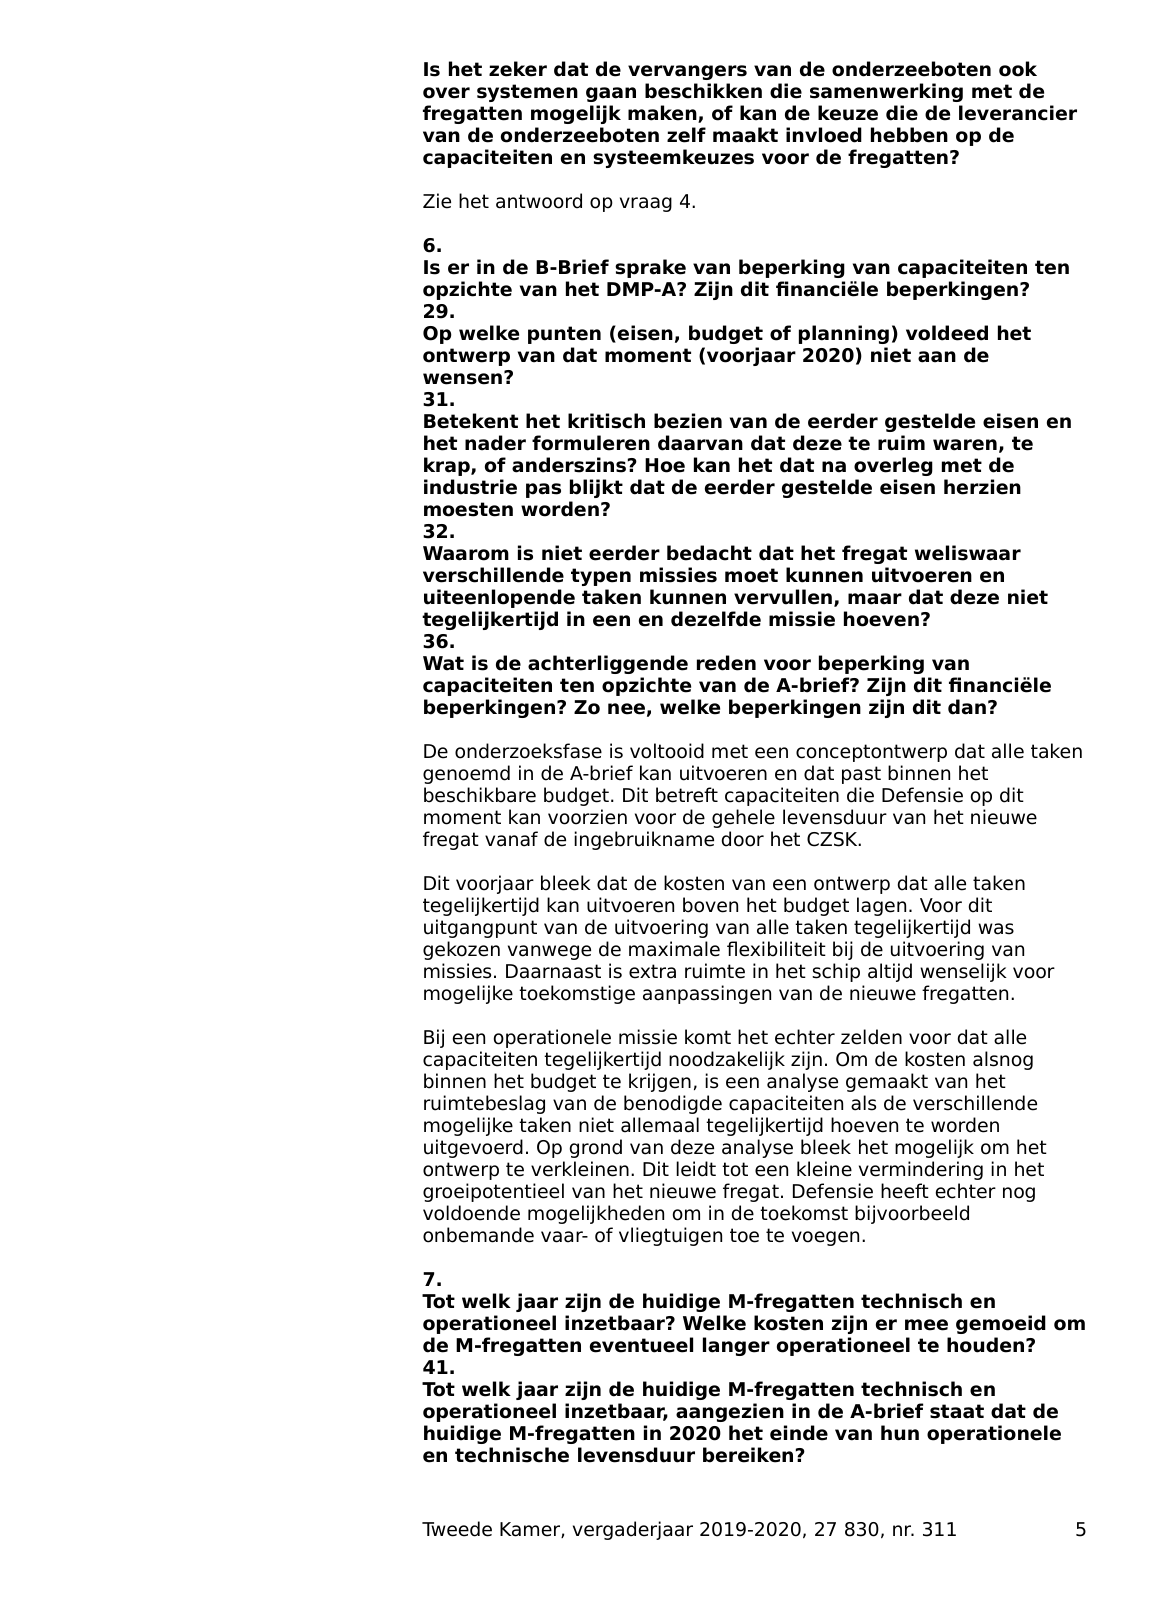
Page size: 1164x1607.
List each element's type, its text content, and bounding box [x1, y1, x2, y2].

text Dit voorjaar bleek dat de kosten van een ontwerp dat alle taken tegelijkertijd kan uitvoeren boven het budget lagen. Voor dit uitgangpunt van de uitvoering van alle taken tegelijkertijd was gekozen vanwege de maximale flexibiliteit bij de uitvoering van missies. Daarnaast is extra ruimte in het schip altijd wenselijk voor mogelijke toekomstige aanpassingen van de nieuwe fregatten. [422, 873, 1087, 1005]
text Op welke punten (eisen, budget of planning) voldeed het ontwerp van dat moment (voorjaar 2020) niet aan de wensen? [422, 323, 1087, 389]
text De onderzoeksfase is voltooid met een conceptontwerp dat alle taken genoemd in de A-brief kan uitvoeren en dat past binnen het beschikbare budget. Dit betreft capaciteiten die Defensie op dit moment kan voorzien voor de gehele levensduur van het nieuwe fregat vanaf de ingebruikname door het CZSK. [422, 741, 1087, 851]
text Tot welk jaar zijn de huidige M-fregatten technisch en operationeel inzetbaar? Welke kosten zijn er mee gemoeid om de M-fregatten eventueel langer operationeel te houden? [422, 1291, 1087, 1357]
text 31. [422, 389, 1087, 411]
text 36. [422, 631, 1087, 653]
text Bij een operationele missie komt het echter zelden voor dat alle capaciteiten tegelijkertijd noodzakelijk zijn. Om de kosten alsnog binnen het budget te krijgen, is een analyse gemaakt van het ruimtebeslag van de benodigde capaciteiten als de verschillende mogelijke taken niet allemaal tegelijkertijd hoeven te worden uitgevoerd. Op grond van deze analyse bleek het mogelijk om het ontwerp te verkleinen. Dit leidt tot een kleine vermindering in het groeipotentieel van het nieuwe fregat. Defensie heeft echter nog voldoende mogelijkheden om in de toekomst bijvoorbeeld onbemande vaar- of vliegtuigen toe te voegen. [422, 1027, 1087, 1247]
text Is er in de B-Brief sprake van beperking van capaciteiten ten opzichte van het DMP-A? Zijn dit financiële beperkingen? [422, 257, 1087, 301]
text Betekent het kritisch bezien van de eerder gestelde eisen en het nader formuleren daarvan dat deze te ruim waren, te krap, of anderszins? Hoe kan het dat na overleg met de industrie pas blijkt dat de eerder gestelde eisen herzien moesten worden? [422, 411, 1087, 521]
text Tot welk jaar zijn de huidige M-fregatten technisch en operationeel inzetbaar, aangezien in de A-brief staat dat de huidige M-fregatten in 2020 het einde van hun operationele en technische levensduur bereiken? [422, 1379, 1087, 1467]
text 6. [422, 235, 1087, 257]
text Is het zeker dat de vervangers van de onderzeeboten ook over systemen gaan beschikken die samenwerking met de fregatten mogelijk maken, of kan de keuze die de leverancier van de onderzeeboten zelf maakt invloed hebben op de capaciteiten en systeemkeuzes voor de fregatten? [422, 59, 1087, 169]
text Wat is de achterliggende reden voor beperking van capaciteiten ten opzichte van de A-brief? Zijn dit financiële beperkingen? Zo nee, welke beperkingen zijn dit dan? [422, 653, 1087, 719]
text 7. [422, 1269, 1087, 1291]
text Waarom is niet eerder bedacht dat het fregat weliswaar verschillende typen missies moet kunnen uitvoeren en uiteenlopende taken kunnen vervullen, maar dat deze niet tegelijkertijd in een en dezelfde missie hoeven? [422, 543, 1087, 631]
text 32. [422, 521, 1087, 543]
text 41. [422, 1357, 1087, 1379]
text 29. [422, 301, 1087, 323]
text Zie het antwoord op vraag 4. [422, 191, 1087, 213]
